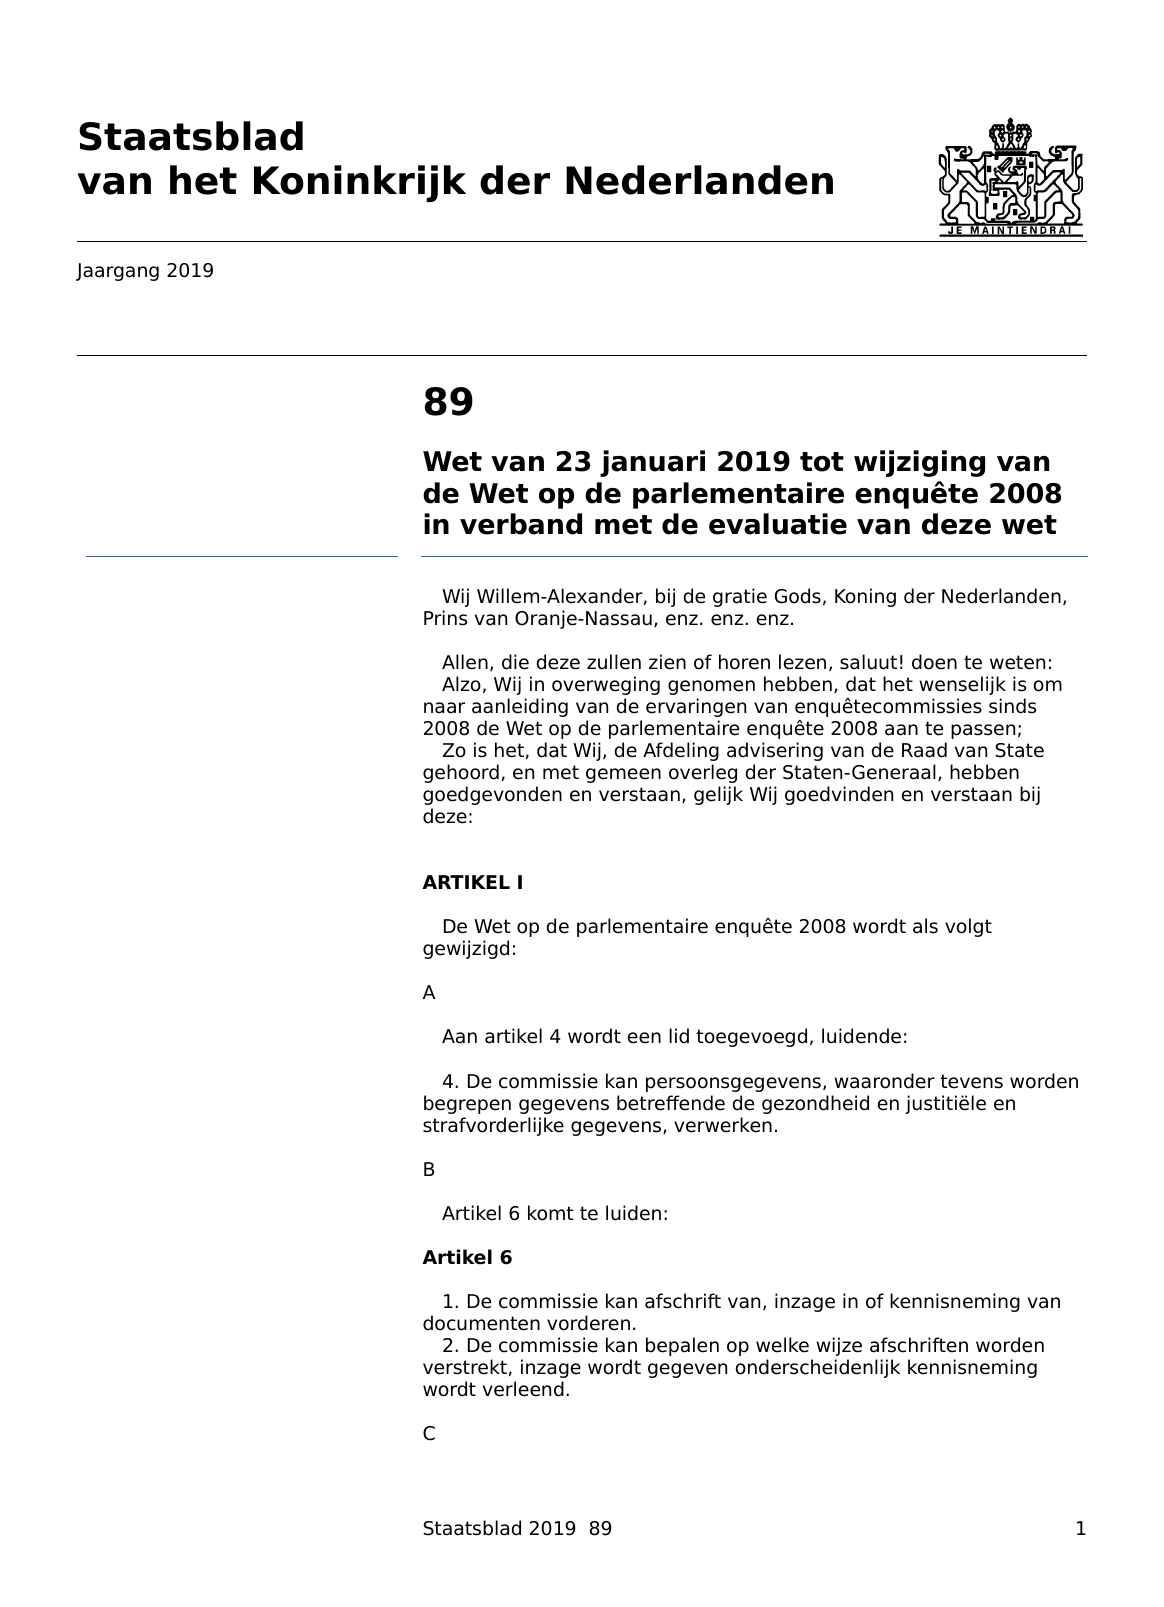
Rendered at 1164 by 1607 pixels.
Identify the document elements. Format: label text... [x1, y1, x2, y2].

text 2. De commissie kan bepalen op welke wijze afschriften worden verstrekt, inzage wordt gegeven onderscheidenlijk kennisneming wordt verleend. [422, 1335, 1087, 1401]
text Alzo, Wij in overweging genomen hebben, dat het wenselijk is om naar aanleiding van de ervaringen van enquêtecommissies sinds 2008 de Wet op de parlementaire enquête 2008 aan te passen; [422, 674, 1087, 740]
text Aan artikel 4 wordt een lid toegevoegd, luidende: [422, 1026, 1087, 1048]
subtitle Artikel 6 [422, 1247, 1087, 1269]
text 4. De commissie kan persoonsgegevens, waaronder tevens worden begrepen gegevens betreffende de gezondheid en justitiële en strafvorderlijke gegevens, verwerken. [422, 1071, 1087, 1137]
text C [422, 1423, 1087, 1445]
subtitle 89 [422, 381, 1087, 424]
text A [422, 982, 1087, 1004]
table_header [886, 100, 1087, 241]
text Artikel 6 komt te luiden: [422, 1203, 1087, 1225]
text B [422, 1159, 1087, 1181]
subtitle ARTIKEL I [422, 872, 1087, 894]
table_header Staatsblad van het Koninkrijk der Nederlanden [77, 100, 886, 241]
table_cell Jaargang 2019 [77, 242, 1087, 355]
picture [936, 115, 1087, 240]
text Allen, die deze zullen zien of horen lezen, saluut! doen te weten: [422, 652, 1087, 674]
text Wij Willem-Alexander, bij de gratie Gods, Koning der Nederlanden, Prins van Oranje-Nassau, enz. enz. enz. [422, 586, 1087, 629]
text De Wet op de parlementaire enquête 2008 wordt als volgt gewijzigd: [422, 916, 1087, 960]
text 1. De commissie kan afschrift van, inzage in of kennisneming van documenten vorderen. [422, 1291, 1087, 1335]
text Wet van 23 januari 2019 tot wijziging van de Wet op de parlementaire enquête 2008 in verband met de evaluatie van deze wet [422, 447, 1087, 541]
text Zo is het, dat Wij, de Afdeling advisering van de Raad van State gehoord, en met gemeen overleg der Staten-Generaal, hebben goedgevonden en verstaan, gelijk Wij goedvinden en verstaan bij deze: [422, 740, 1087, 828]
